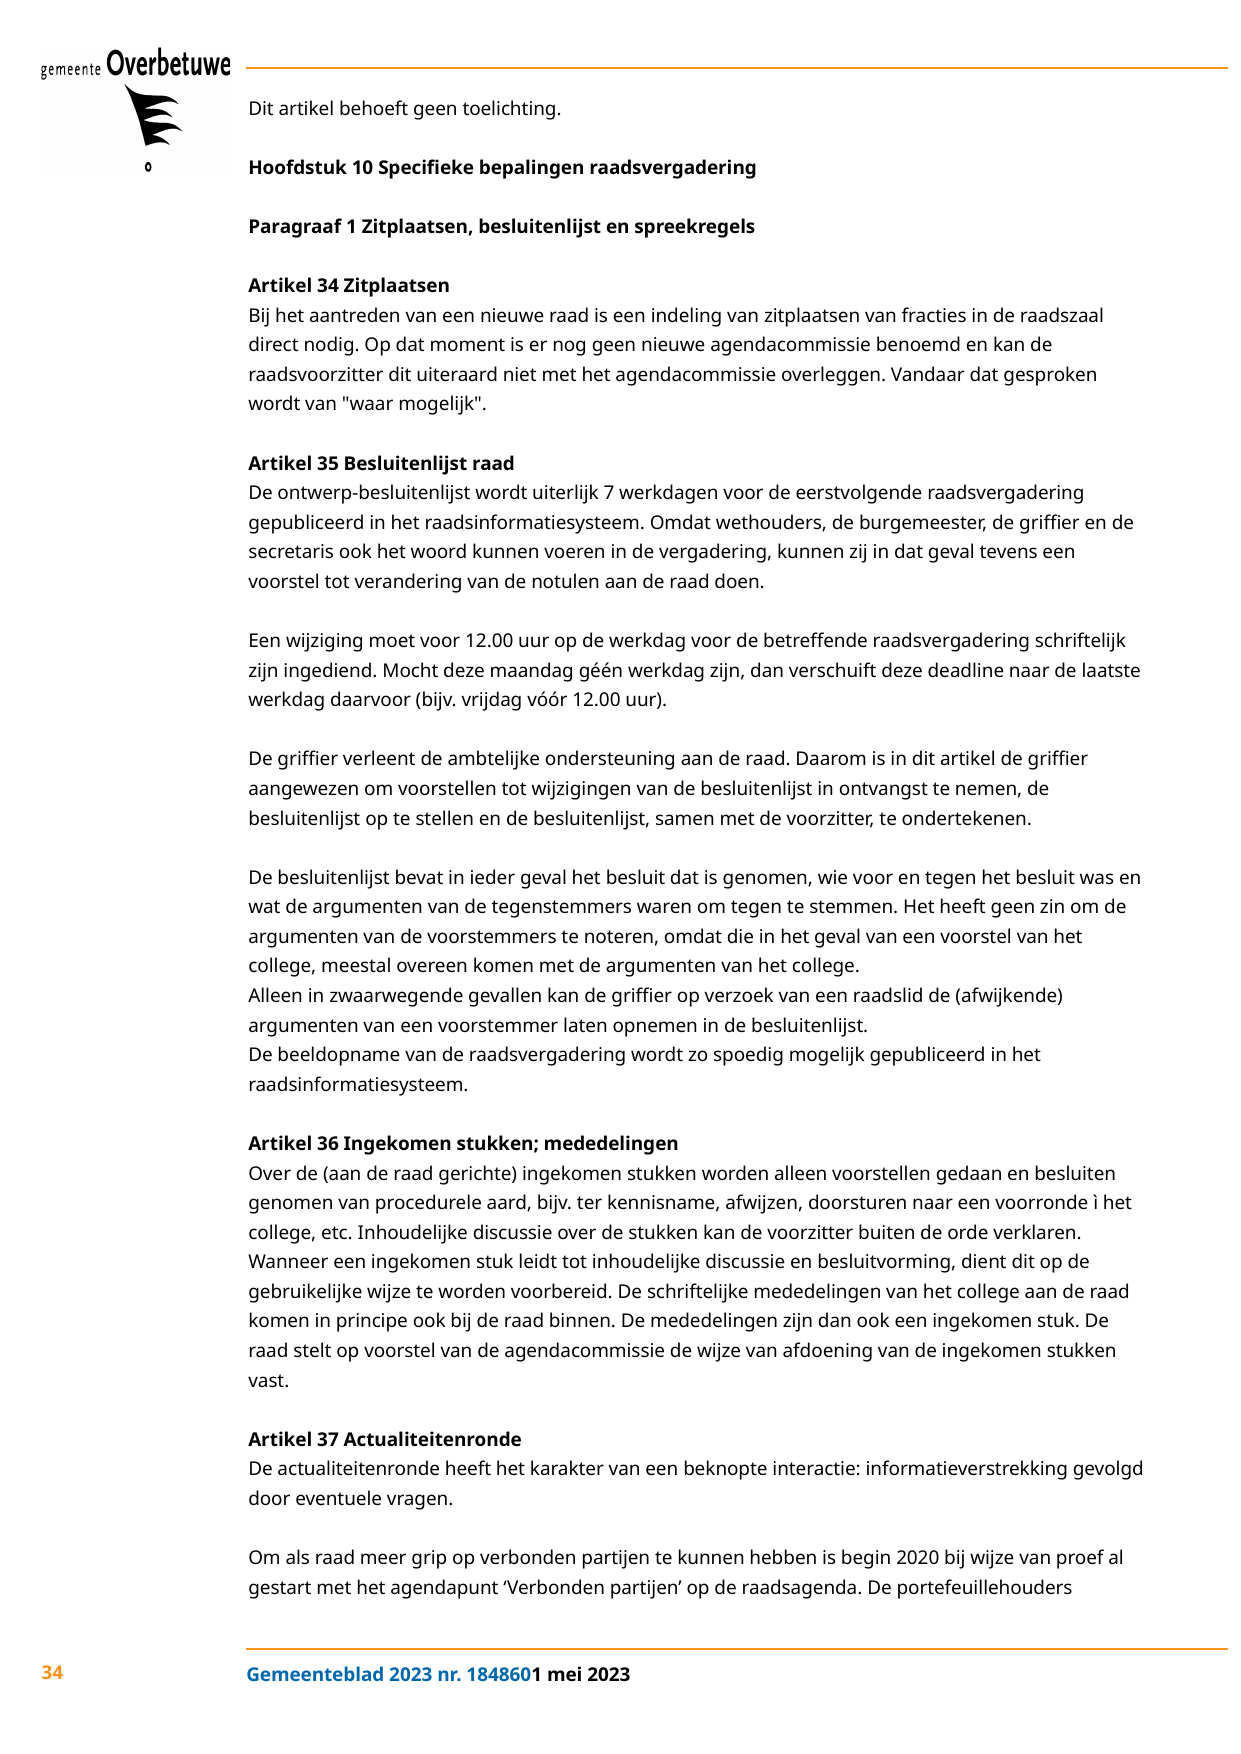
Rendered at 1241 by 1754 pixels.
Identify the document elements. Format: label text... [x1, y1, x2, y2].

text Bij het aantreden van een nieuwe raad is een indeling van zitplaatsen van fracties in de raadszaal direct nodig. Op dat moment is er nog geen nieuwe agendacommissie benoemd en kan de raadsvoorzitter dit uiteraard niet met het agendacommissie overleggen. Vandaar dat gesproken wordt van "waar mogelijk". [248, 302, 1152, 416]
text Hoofdstuk 10 Specifieke bepalingen raadsvergadering [248, 154, 1152, 180]
text Paragraaf 1 Zitplaatsen, besluitenlijst en spreekregels [248, 213, 1152, 239]
picture [41, 47, 231, 172]
text De ontwerp-besluitenlijst wordt uiterlijk 7 werkdagen voor de eerstvolgende raadsvergadering gepubliceerd in het raadsinformatiesysteem. Omdat wethouders, de burgemeester, de griffier en de secretaris ook het woord kunnen voeren in de vergadering, kunnen zij in dat geval tevens een voorstel tot verandering van de notulen aan de raad doen. [248, 479, 1152, 594]
text De beeldopname van de raadsvergadering wordt zo spoedig mogelijk gepubliceerd in het raadsinformatiesysteem. [248, 1041, 1152, 1097]
text Alleen in zwaarwegende gevallen kan de griffier op verzoek van een raadslid de (afwijkende) argumenten van een voorstemmer laten opnemen in de besluitenlijst. [248, 982, 1152, 1038]
text Dit artikel behoeft geen toelichting. [248, 95, 1152, 121]
text Artikel 35 Besluitenlijst raad [248, 450, 1152, 476]
text Een wijziging moet voor 12.00 uur op de werkdag voor de betreffende raadsvergadering schriftelijk zijn ingediend. Mocht deze maandag géén werkdag zijn, dan verschuift deze deadline naar de laatste werkdag daarvoor (bijv. vrijdag vóór 12.00 uur). [248, 627, 1152, 712]
text Om als raad meer grip op verbonden partijen te kunnen hebben is begin 2020 bij wijze van proef al gestart met het agendapunt ‘Verbonden partijen’ op de raadsagenda. De portefeuillehouders [248, 1544, 1152, 1600]
text Over de (aan de raad gerichte) ingekomen stukken worden alleen voorstellen gedaan en besluiten genomen van procedurele aard, bijv. ter kennisname, afwijzen, doorsturen naar een voorronde ì het college, etc. Inhoudelijke discussie over de stukken kan de voorzitter buiten de orde verklaren. Wanneer een ingekomen stuk leidt tot inhoudelijke discussie en besluitvorming, dient dit op de gebruikelijke wijze te worden voorbereid. De schriftelijke mededelingen van het college aan de raad komen in principe ook bij de raad binnen. De mededelingen zijn dan ook een ingekomen stuk. De raad stelt op voorstel van de agendacommissie de wijze van afdoening van de ingekomen stukken vast. [248, 1160, 1152, 1393]
text Artikel 34 Zitplaatsen [248, 272, 1152, 298]
text Artikel 37 Actualiteitenronde [248, 1426, 1152, 1452]
text De besluitenlijst bevat in ieder geval het besluit dat is genomen, wie voor en tegen het besluit was en wat de argumenten van de tegenstemmers waren om tegen te stemmen. Het heeft geen zin om de argumenten van de voorstemmers te noteren, omdat die in het geval van een voorstel van het college, meestal overeen komen met de argumenten van het college. [248, 864, 1152, 978]
text De actualiteitenronde heeft het karakter van een beknopte interactie: informatieverstrekking gevolgd door eventuele vragen. [248, 1456, 1152, 1511]
text De griffier verleent de ambtelijke ondersteuning aan de raad. Daarom is in dit artikel de griffier aangewezen om voorstellen tot wijzigingen van de besluitenlijst in ontvangst te nemen, de besluitenlijst op te stellen en de besluitenlijst, samen met de voorzitter, te ondertekenen. [248, 746, 1152, 831]
text Artikel 36 Ingekomen stukken; mededelingen [248, 1130, 1152, 1156]
